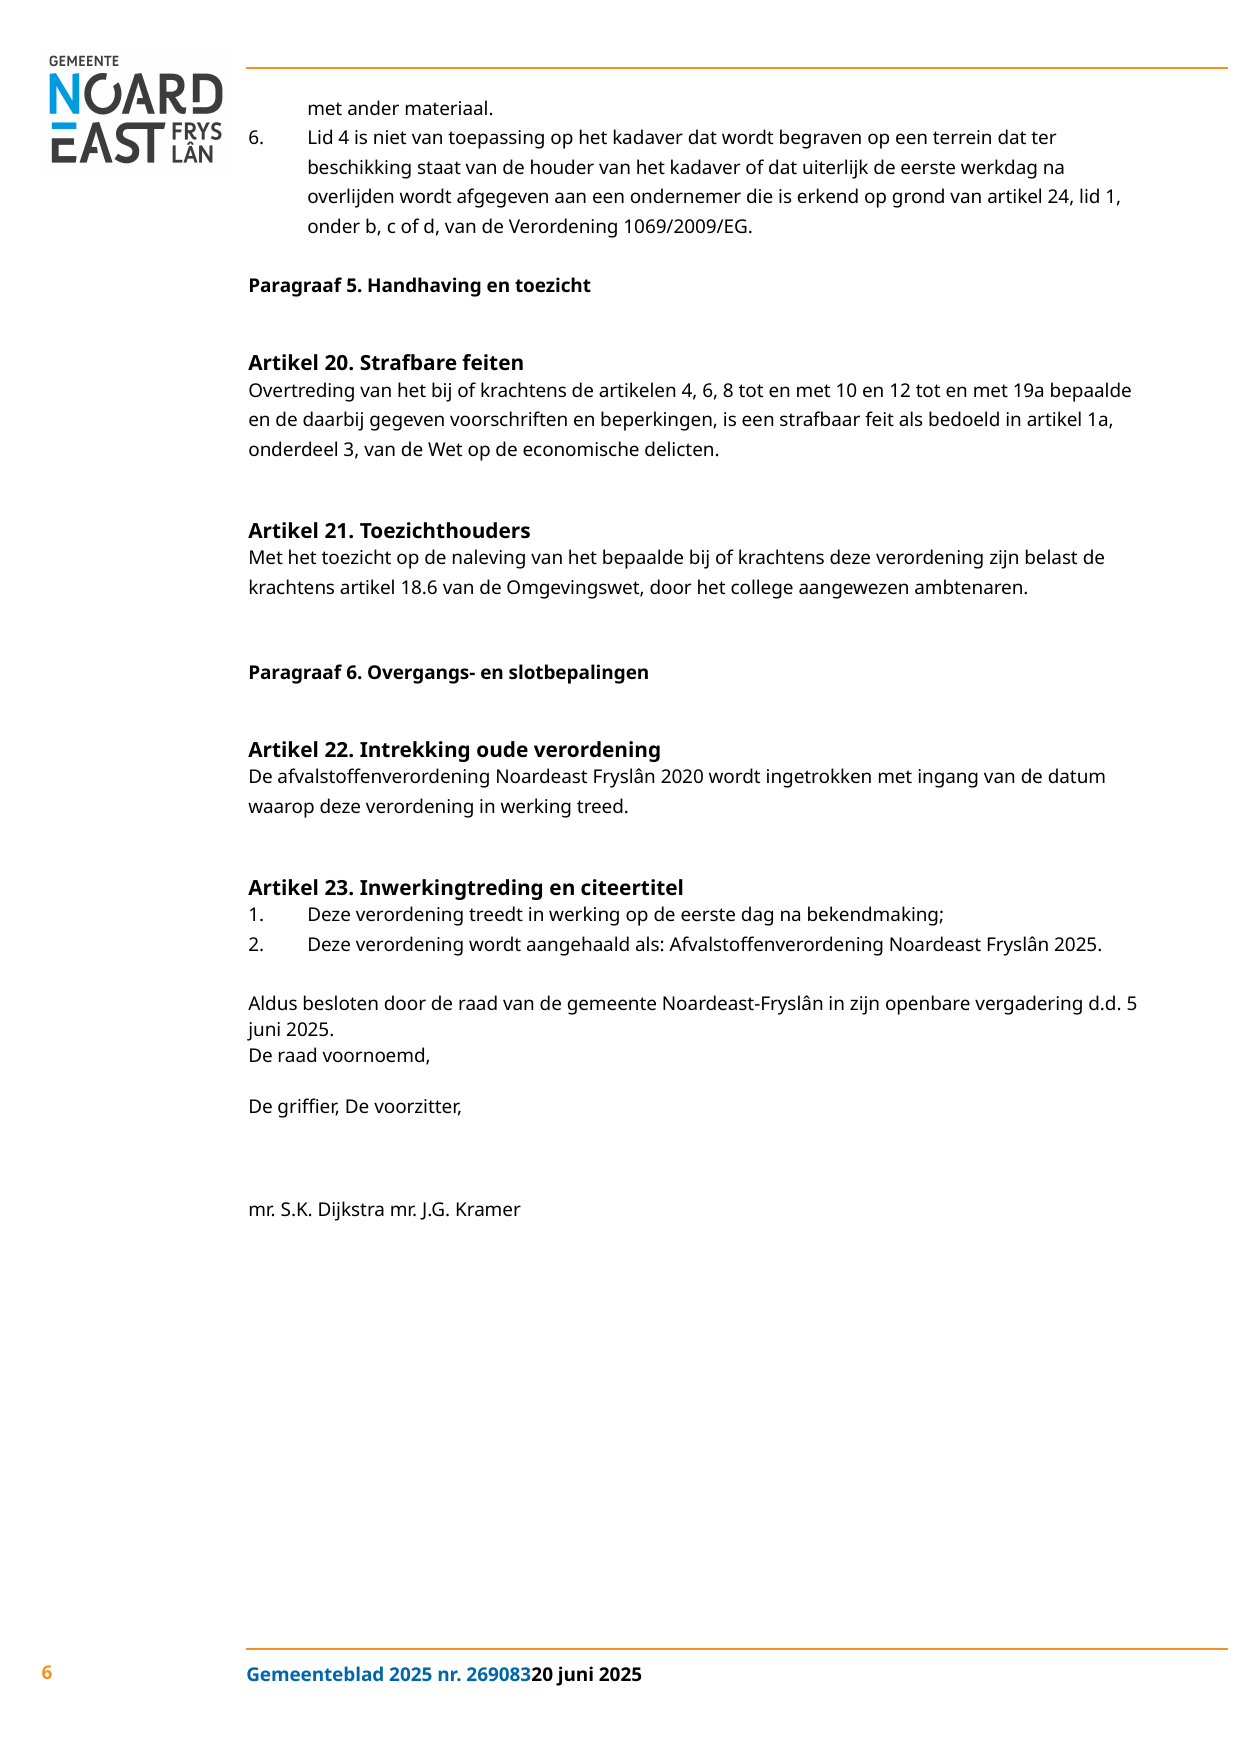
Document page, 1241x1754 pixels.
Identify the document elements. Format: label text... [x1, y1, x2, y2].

list Deze verordening treedt in werking op de eerste dag na bekendmaking; [248, 902, 1152, 927]
text Artikel 23. Inwerkingtreding en citeertitel [248, 873, 1152, 902]
text Paragraaf 5. Handhaving en toezicht [248, 272, 1152, 298]
text Artikel 21. Toezichthouders [248, 516, 1152, 544]
picture [41, 47, 231, 172]
text De griffier, De voorzitter, [248, 1093, 1152, 1119]
list Deze verordening wordt aangehaald als: Afvalstoffenverordening Noardeast Fryslân 2025. [248, 931, 1152, 957]
text Met het toezicht op de naleving van het bepaalde bij of krachtens deze verordening zijn belast de krachtens artikel 18.6 van de Omgevingswet, door het college aangewezen ambtenaren. [248, 544, 1152, 600]
text De afvalstoffenverordening Noardeast Fryslân 2020 wordt ingetrokken met ingang van de datum waarop deze verordening in werking treed. [248, 763, 1152, 819]
text mr. S.K. Dijkstra mr. J.G. Kramer [248, 1196, 1152, 1222]
text Paragraaf 6. Overgangs- en slotbepalingen [248, 659, 1152, 685]
list Lid 4 is niet van toepassing op het kadaver dat wordt begraven op een terrein dat ter beschikking staat van de houder van het kadaver of dat uiterlijk de eerste werkdag na overlijden wordt afgegeven aan een ondernemer die is erkend op grond van artikel 24, lid 1, onder b, c of d, van de Verordening 1069/2009/EG. [248, 124, 1152, 239]
text Aldus besloten door de raad van de gemeente Noardeast-Fryslân in zijn openbare vergadering d.d. 5 juni 2025. [248, 990, 1152, 1042]
text Overtreding van het bij of krachtens de artikelen 4, 6, 8 tot en met 10 en 12 tot en met 19a bepaalde en de daarbij gegeven voorschriften en beperkingen, is een strafbaar feit als bedoeld in artikel 1a, onderdeel 3, van de Wet op de economische delicten. [248, 377, 1152, 462]
list met ander materiaal. [248, 95, 1152, 121]
text Artikel 20. Strafbare feiten [248, 348, 1152, 377]
text Artikel 22. Intrekking oude verordening [248, 735, 1152, 763]
text De raad voornoemd, [248, 1042, 1152, 1067]
